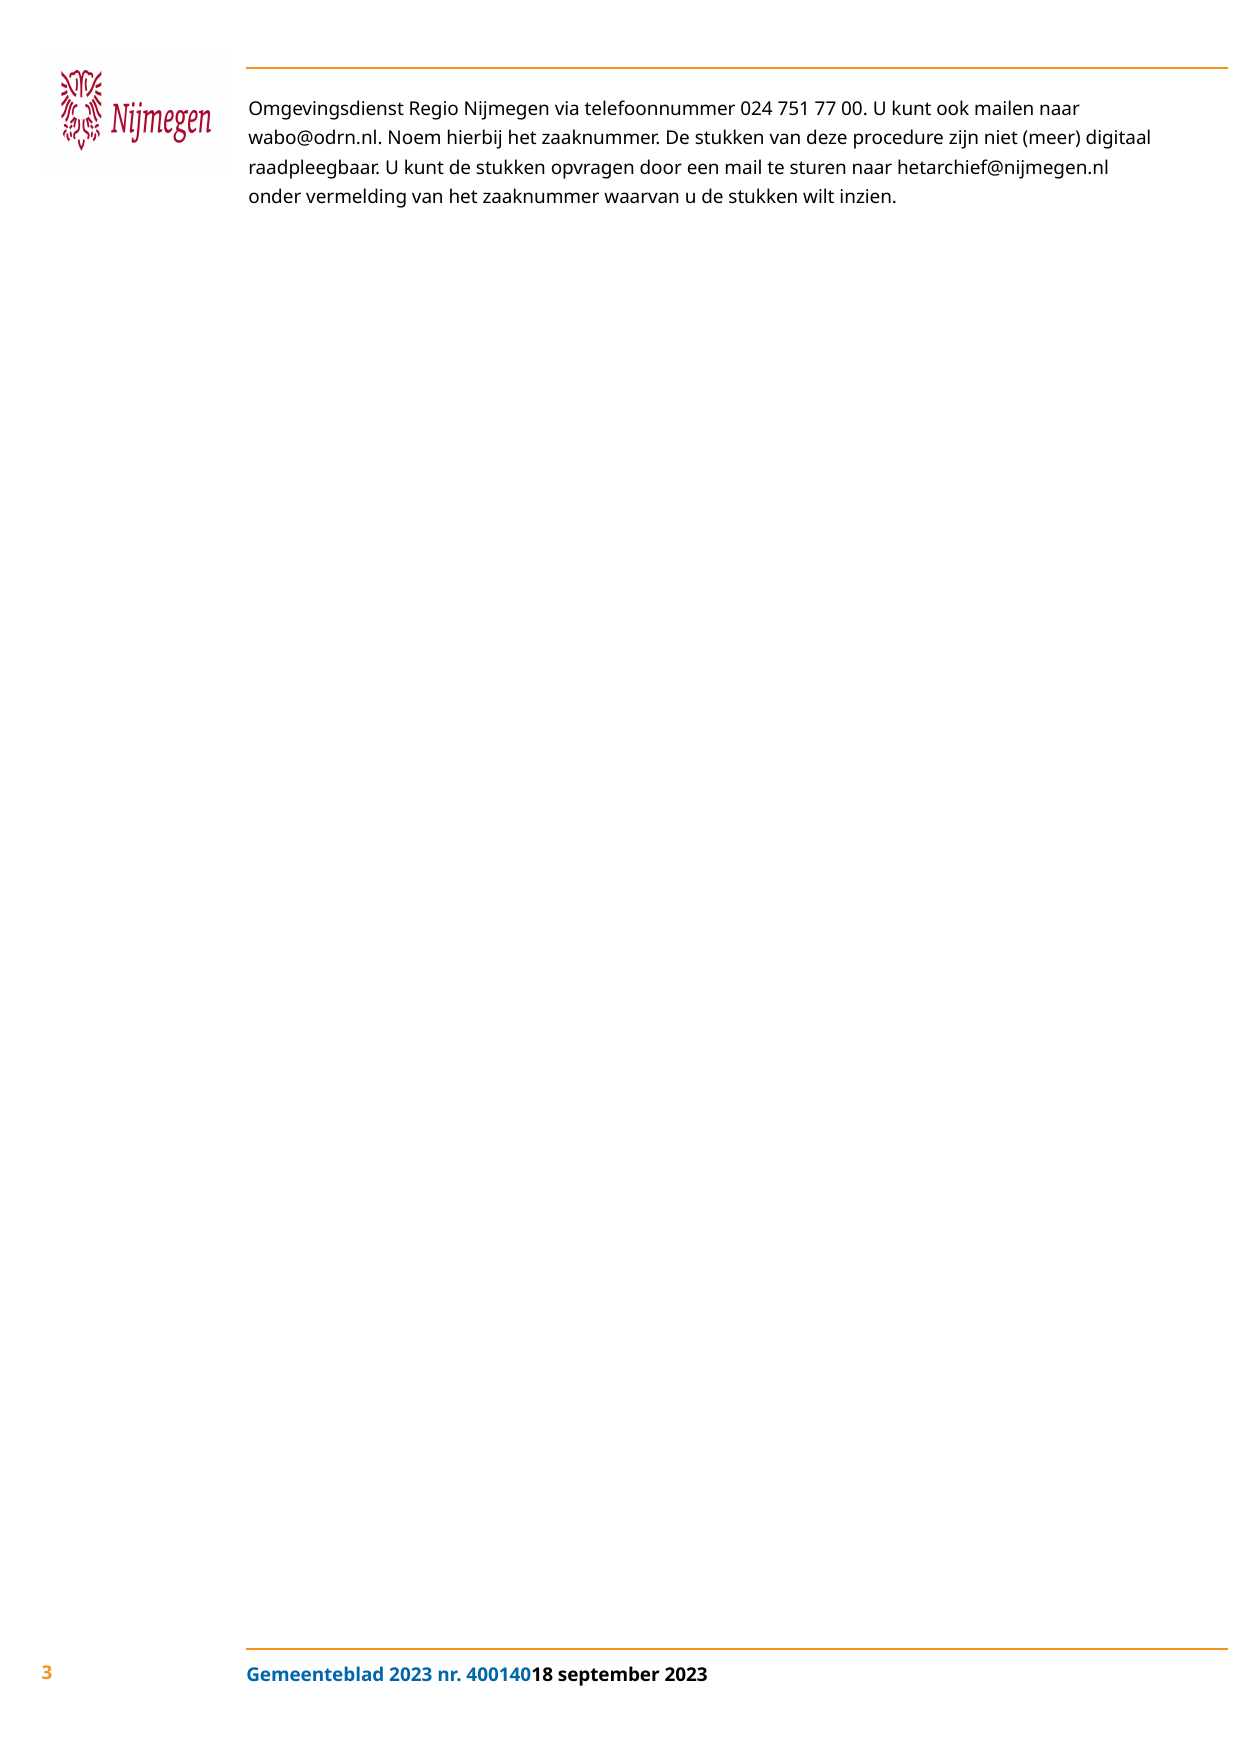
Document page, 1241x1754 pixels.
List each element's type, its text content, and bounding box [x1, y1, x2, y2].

text Omgevingsdienst Regio Nijmegen via telefoonnummer 024 751 77 00. U kunt ook mailen naar wabo@odrn.nl. Noem hierbij het zaaknummer. De stukken van deze procedure zijn niet (meer) digitaal raadpleegbaar. U kunt de stukken opvragen door een mail te sturen naar hetarchief@nijmegen.nl onder vermelding van het zaaknummer waarvan u de stukken wilt inzien. [248, 95, 1152, 209]
picture [41, 47, 231, 172]
